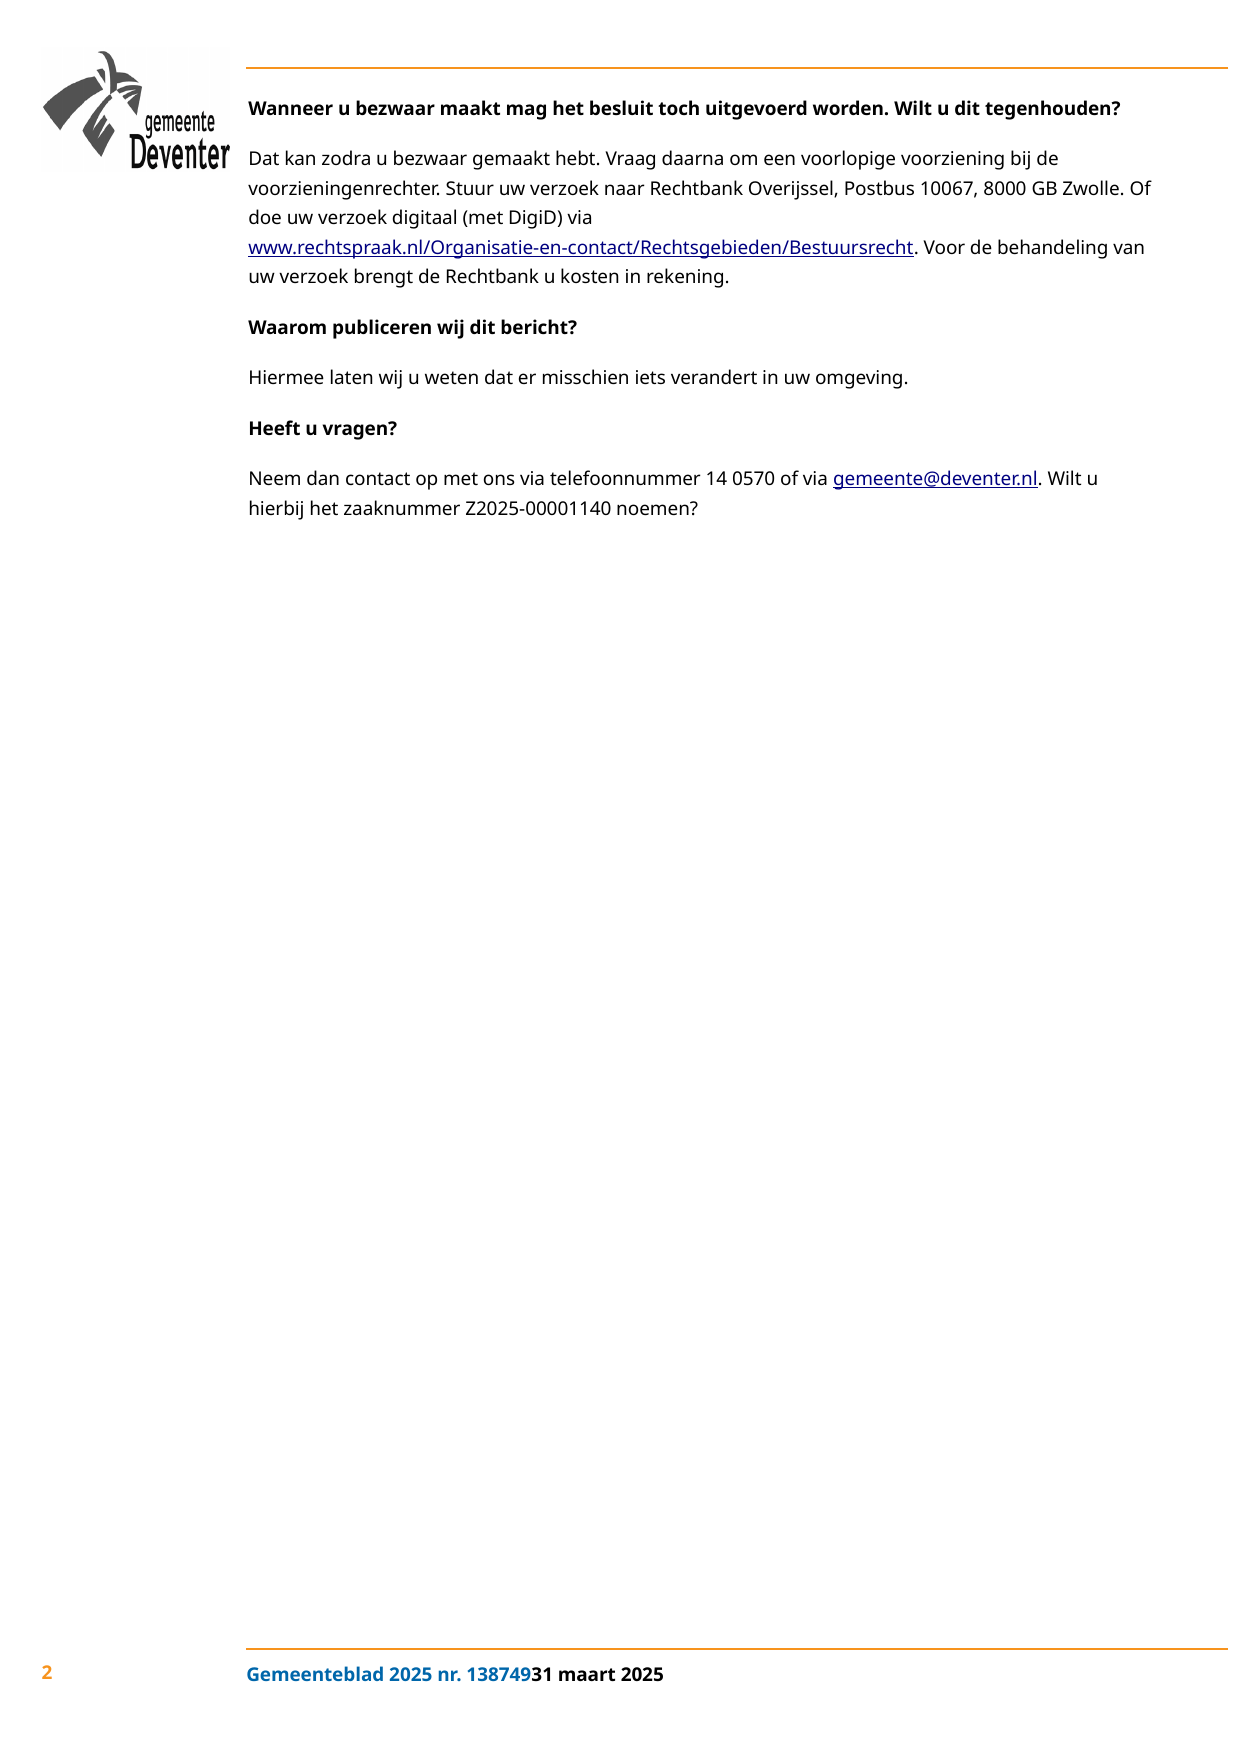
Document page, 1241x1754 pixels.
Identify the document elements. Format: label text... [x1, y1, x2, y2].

text Wanneer u bezwaar maakt mag het besluit toch uitgevoerd worden. Wilt u dit tegenhouden? [248, 95, 1152, 121]
text Waarom publiceren wij dit bericht? [248, 314, 1152, 340]
picture [41, 47, 231, 172]
text Hiermee laten wij u weten dat er misschien iets verandert in uw omgeving. [248, 364, 1152, 390]
text Neem dan contact op met ons via telefoonnummer 14 0570 of via gemeente@deventer.nl. Wilt u hierbij het zaaknummer Z2025-00001140 noemen? [248, 465, 1152, 521]
text Dat kan zodra u bezwaar gemaakt hebt. Vraag daarna om een voorlopige voorziening bij de voorzieningenrechter. Stuur uw verzoek naar Rechtbank Overijssel, Postbus 10067, 8000 GB Zwolle. Of doe uw verzoek digitaal (met DigiD) via www.rechtspraak.nl/Organisatie-en-contact/Rechtsgebieden/Bestuursrecht. Voor de behandeling van uw verzoek brengt de Rechtbank u kosten in rekening. [248, 145, 1152, 289]
text Heeft u vragen? [248, 415, 1152, 441]
